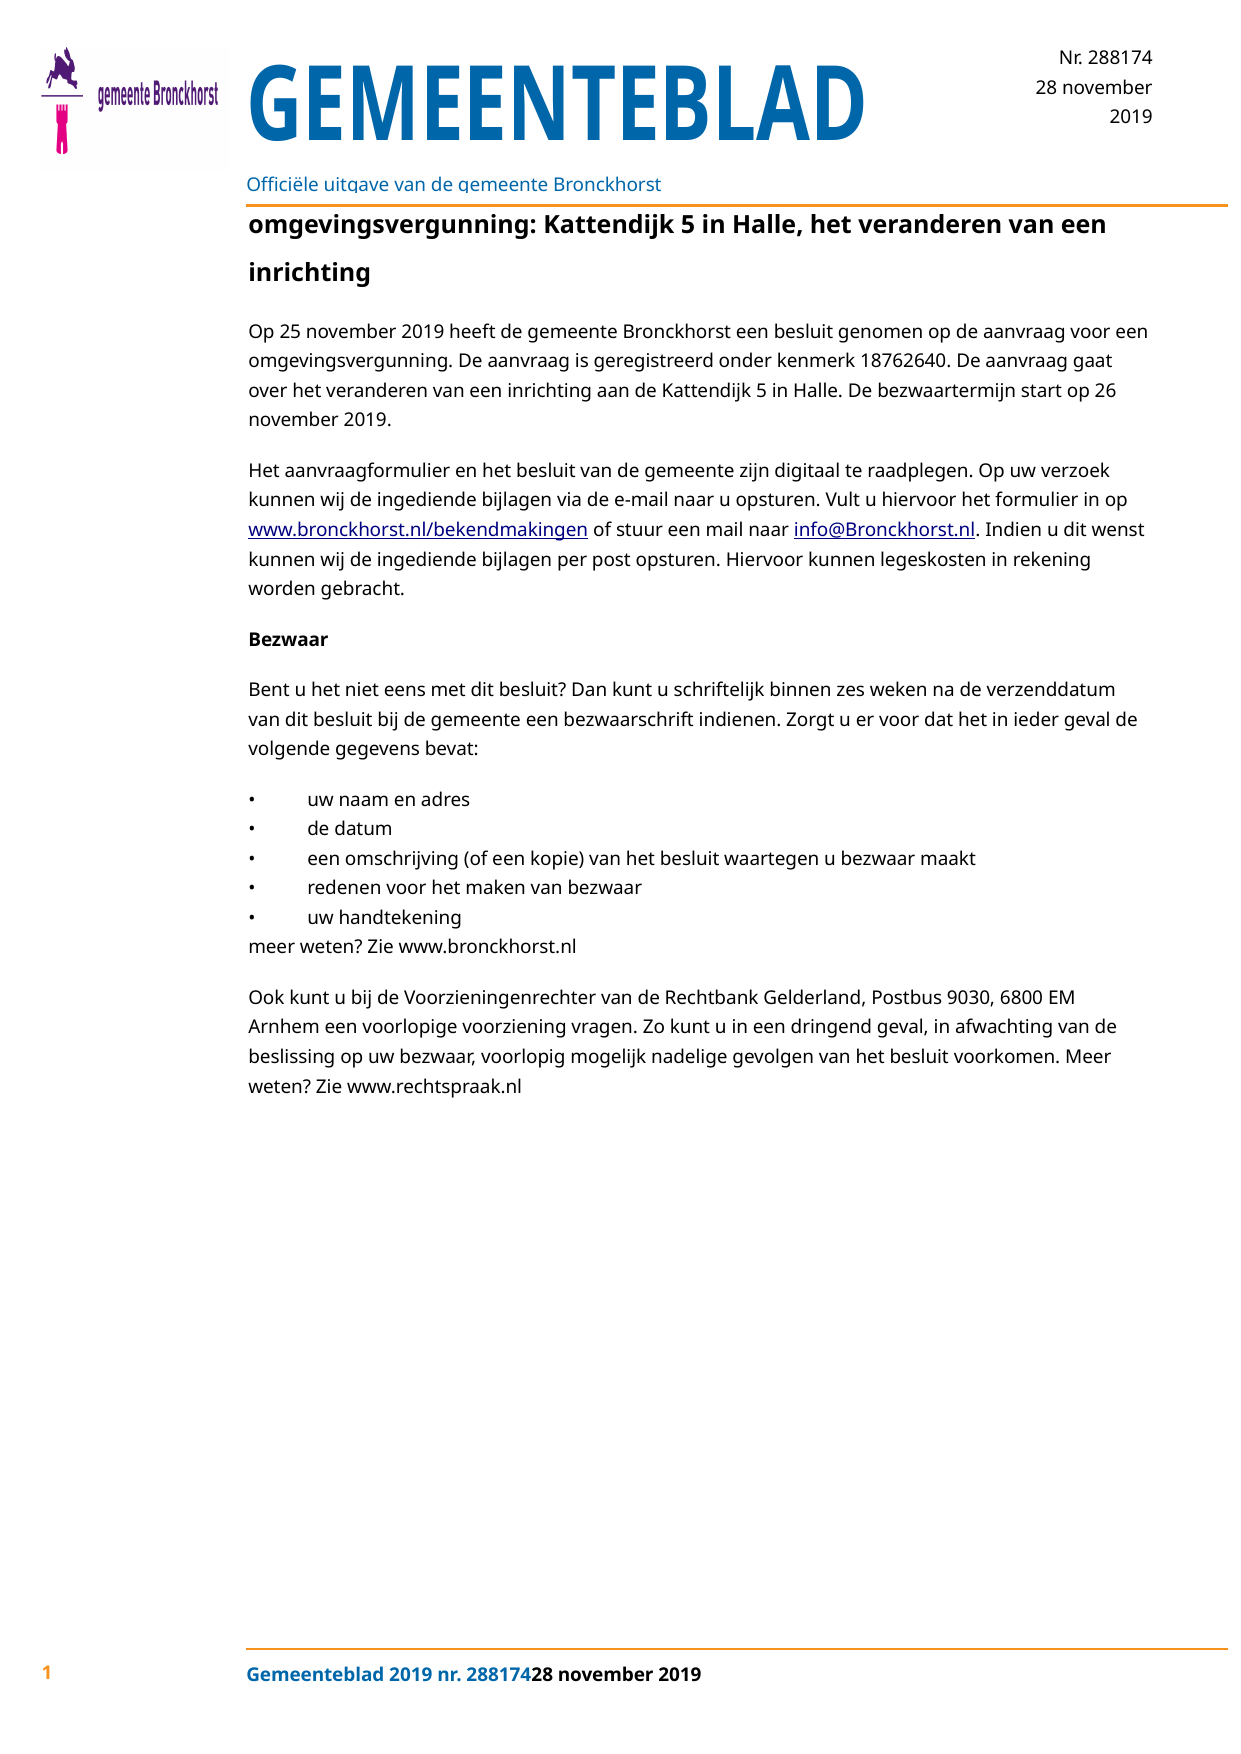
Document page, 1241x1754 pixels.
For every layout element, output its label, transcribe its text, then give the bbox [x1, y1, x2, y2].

text Ook kunt u bij de Voorzieningenrechter van de Rechtbank Gelderland, Postbus 9030, 6800 EM Arnhem een voorlopige voorziening vragen. Zo kunt u in een dringend geval, in afwachting van de beslissing op uw bezwaar, voorlopig mogelijk nadelige gevolgen van het besluit voorkomen. Meer weten? Zie www.rechtspraak.nl [248, 984, 1152, 1099]
list een omschrijving (of een kopie) van het besluit waartegen u bezwaar maakt [248, 845, 1152, 871]
list uw handtekening [248, 904, 1152, 930]
list redenen voor het maken van bezwaar [248, 874, 1152, 900]
picture [41, 47, 231, 172]
text Bezwaar [248, 626, 1152, 652]
text meer weten? Zie www.bronckhorst.nl [248, 934, 1152, 959]
text omgevingsvergunning: Kattendijk 5 in Halle, het veranderen van een inrichting [248, 207, 1152, 288]
text Op 25 november 2019 heeft de gemeente Bronckhorst een besluit genomen op de aanvraag voor een omgevingsvergunning. De aanvraag is geregistreerd onder kenmerk 18762640. De aanvraag gaat over het veranderen van een inrichting aan de Kattendijk 5 in Halle. De bezwaartermijn start op 26 november 2019. [248, 318, 1152, 432]
list de datum [248, 815, 1152, 841]
text Bent u het niet eens met dit besluit? Dan kunt u schriftelijk binnen zes weken na de verzenddatum van dit besluit bij de gemeente een bezwaarschrift indienen. Zorgt u er voor dat het in ieder geval de volgende gegevens bevat: [248, 676, 1152, 761]
list uw naam en adres [248, 786, 1152, 812]
text Het aanvraagformulier en het besluit van de gemeente zijn digitaal te raadplegen. Op uw verzoek kunnen wij de ingediende bijlagen via de e-mail naar u opsturen. Vult u hiervoor het formulier in op www.bronckhorst.nl/bekendmakingen of stuur een mail naar info@Bronckhorst.nl. Indien u dit wenst kunnen wij de ingediende bijlagen per post opsturen. Hiervoor kunnen legeskosten in rekening worden gebracht. [248, 457, 1152, 601]
